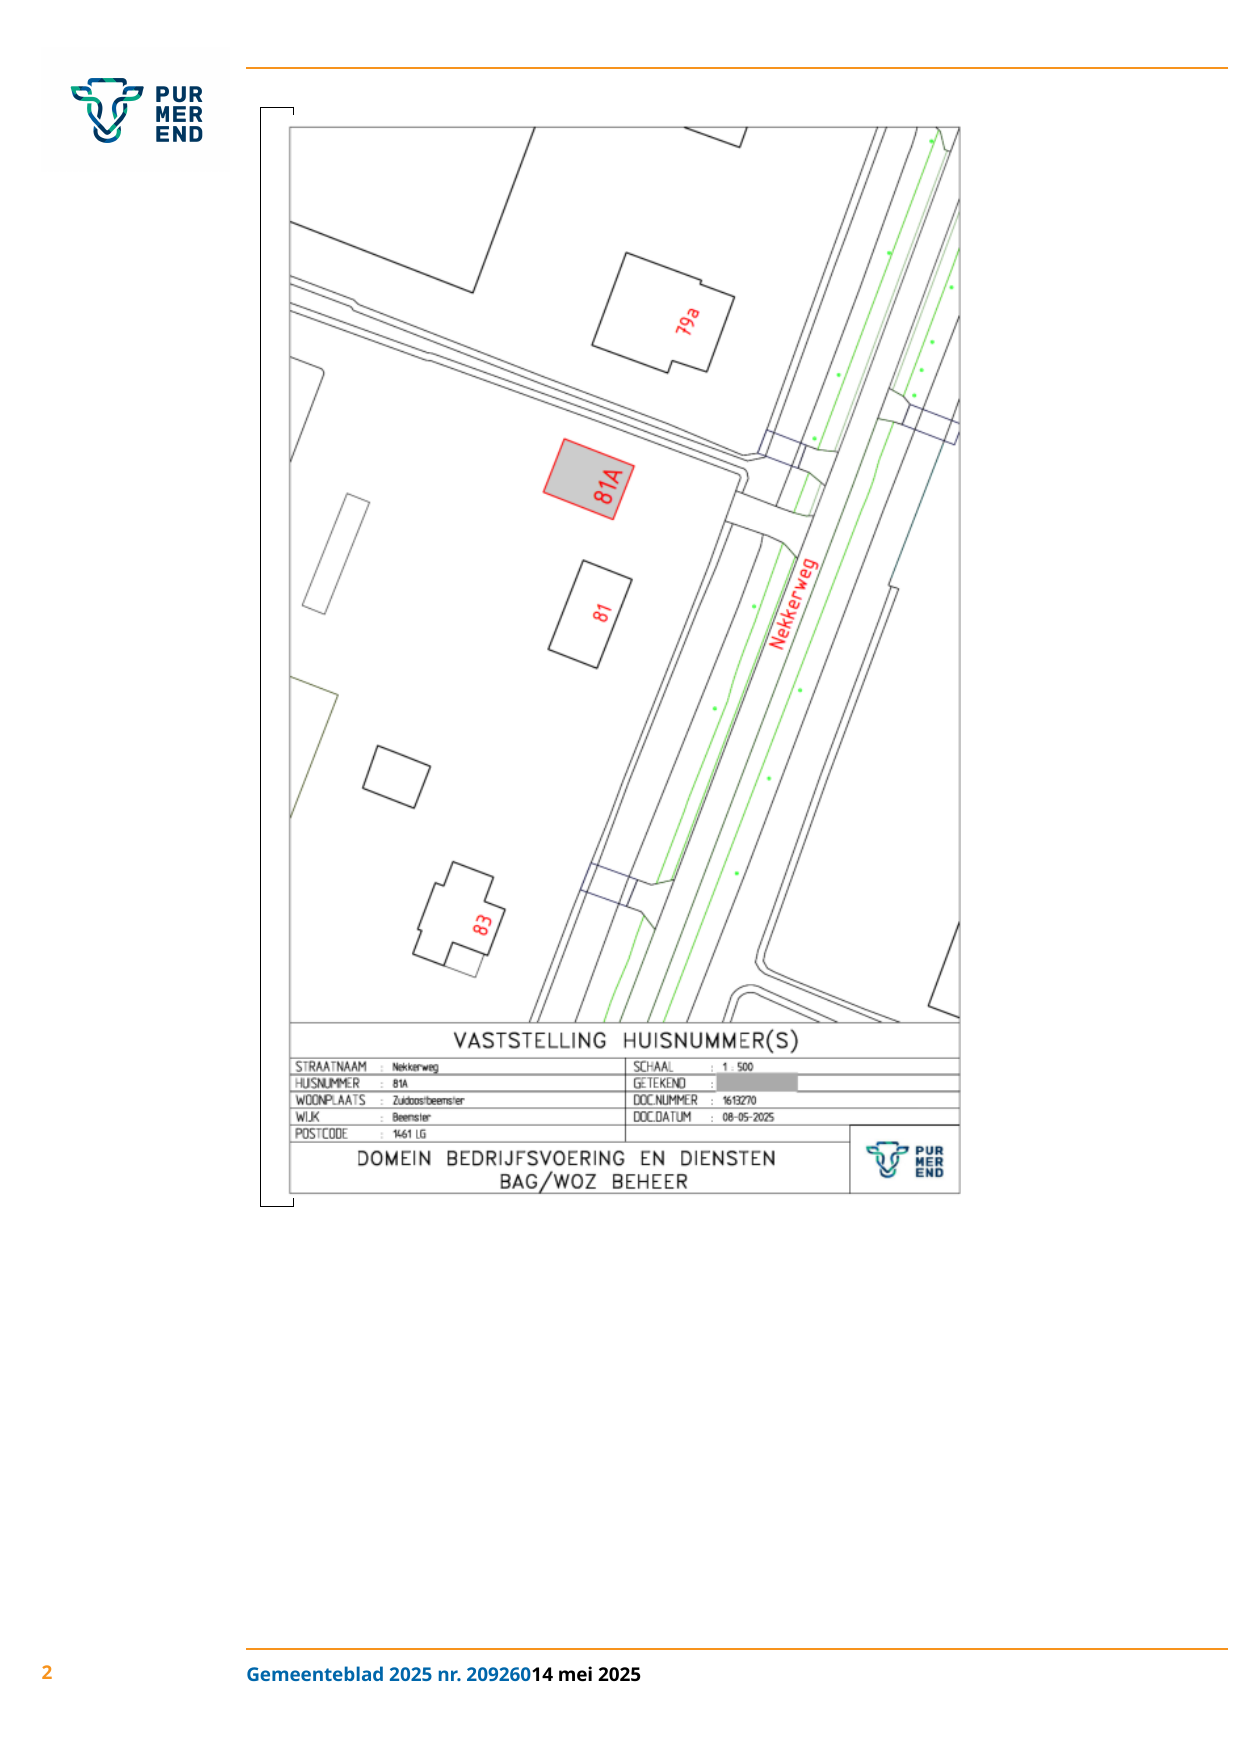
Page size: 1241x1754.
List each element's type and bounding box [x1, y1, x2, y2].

picture [41, 47, 231, 172]
picture [268, 115, 978, 1198]
